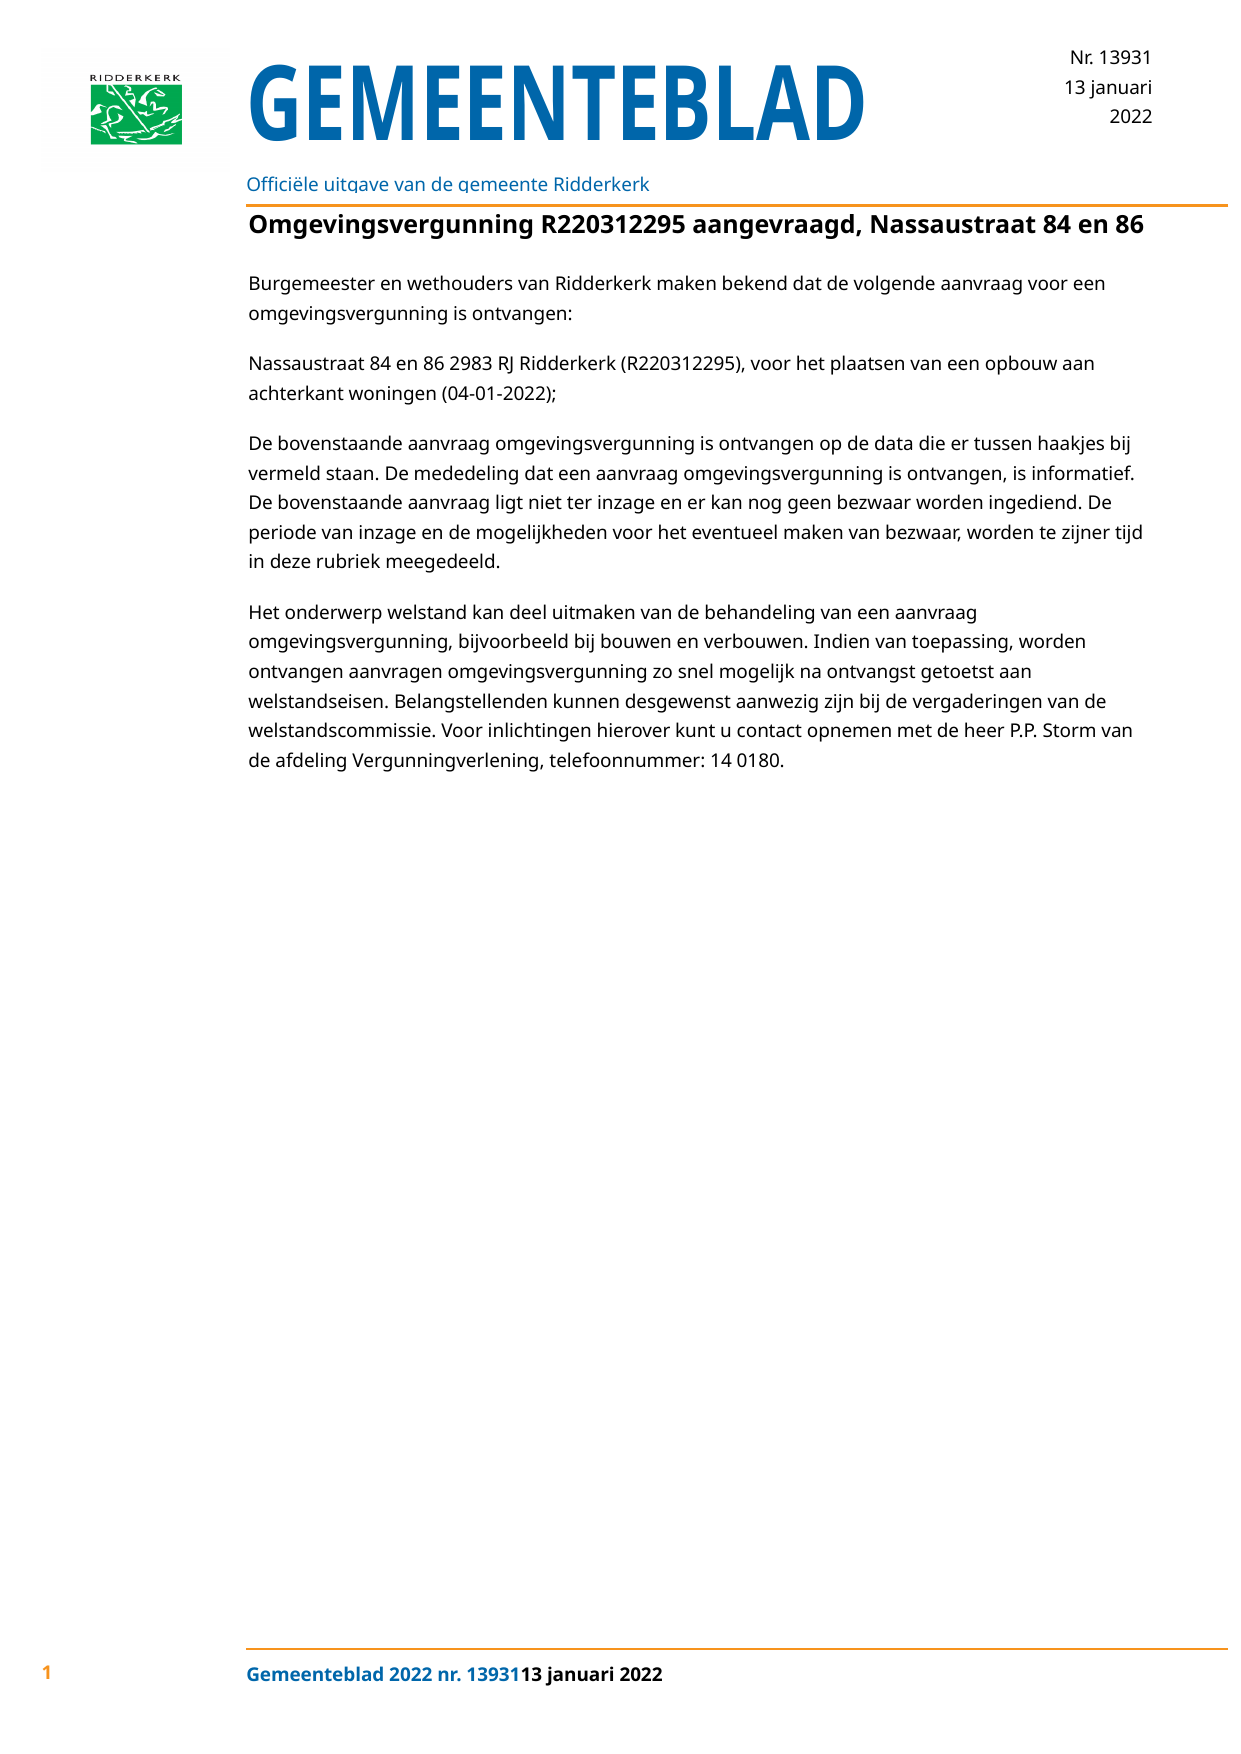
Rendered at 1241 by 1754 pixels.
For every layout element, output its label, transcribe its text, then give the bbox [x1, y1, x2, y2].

text De bovenstaande aanvraag omgevingsvergunning is ontvangen op de data die er tussen haakjes bij vermeld staan. De mededeling dat een aanvraag omgevingsvergunning is ontvangen, is informatief. De bovenstaande aanvraag ligt niet ter inzage en er kan nog geen bezwaar worden ingediend. De periode van inzage en de mogelijkheden voor het eventueel maken van bezwaar, worden te zijner tijd in deze rubriek meegedeeld. [248, 430, 1152, 574]
text Het onderwerp welstand kan deel uitmaken van de behandeling van een aanvraag omgevingsvergunning, bijvoorbeeld bij bouwen en verbouwen. Indien van toepassing, worden ontvangen aanvragen omgevingsvergunning zo snel mogelijk na ontvangst getoetst aan welstandseisen. Belangstellenden kunnen desgewenst aanwezig zijn bij de vergaderingen van de welstandscommissie. Voor inlichtingen hierover kunt u contact opnemen met de heer P.P. Storm van de afdeling Vergunningverlening, telefoonnummer: 14 0180. [248, 599, 1152, 773]
text Nassaustraat 84 en 86 2983 RJ Ridderkerk (R220312295), voor het plaatsen van een opbouw aan achterkant woningen (04-01-2022); [248, 350, 1152, 406]
text Omgevingsvergunning R220312295 aangevraagd, Nassaustraat 84 en 86 [248, 207, 1152, 241]
text Burgemeester en wethouders van Ridderkerk maken bekend dat de volgende aanvraag voor een omgevingsvergunning is ontvangen: [248, 270, 1152, 326]
picture [41, 47, 231, 172]
